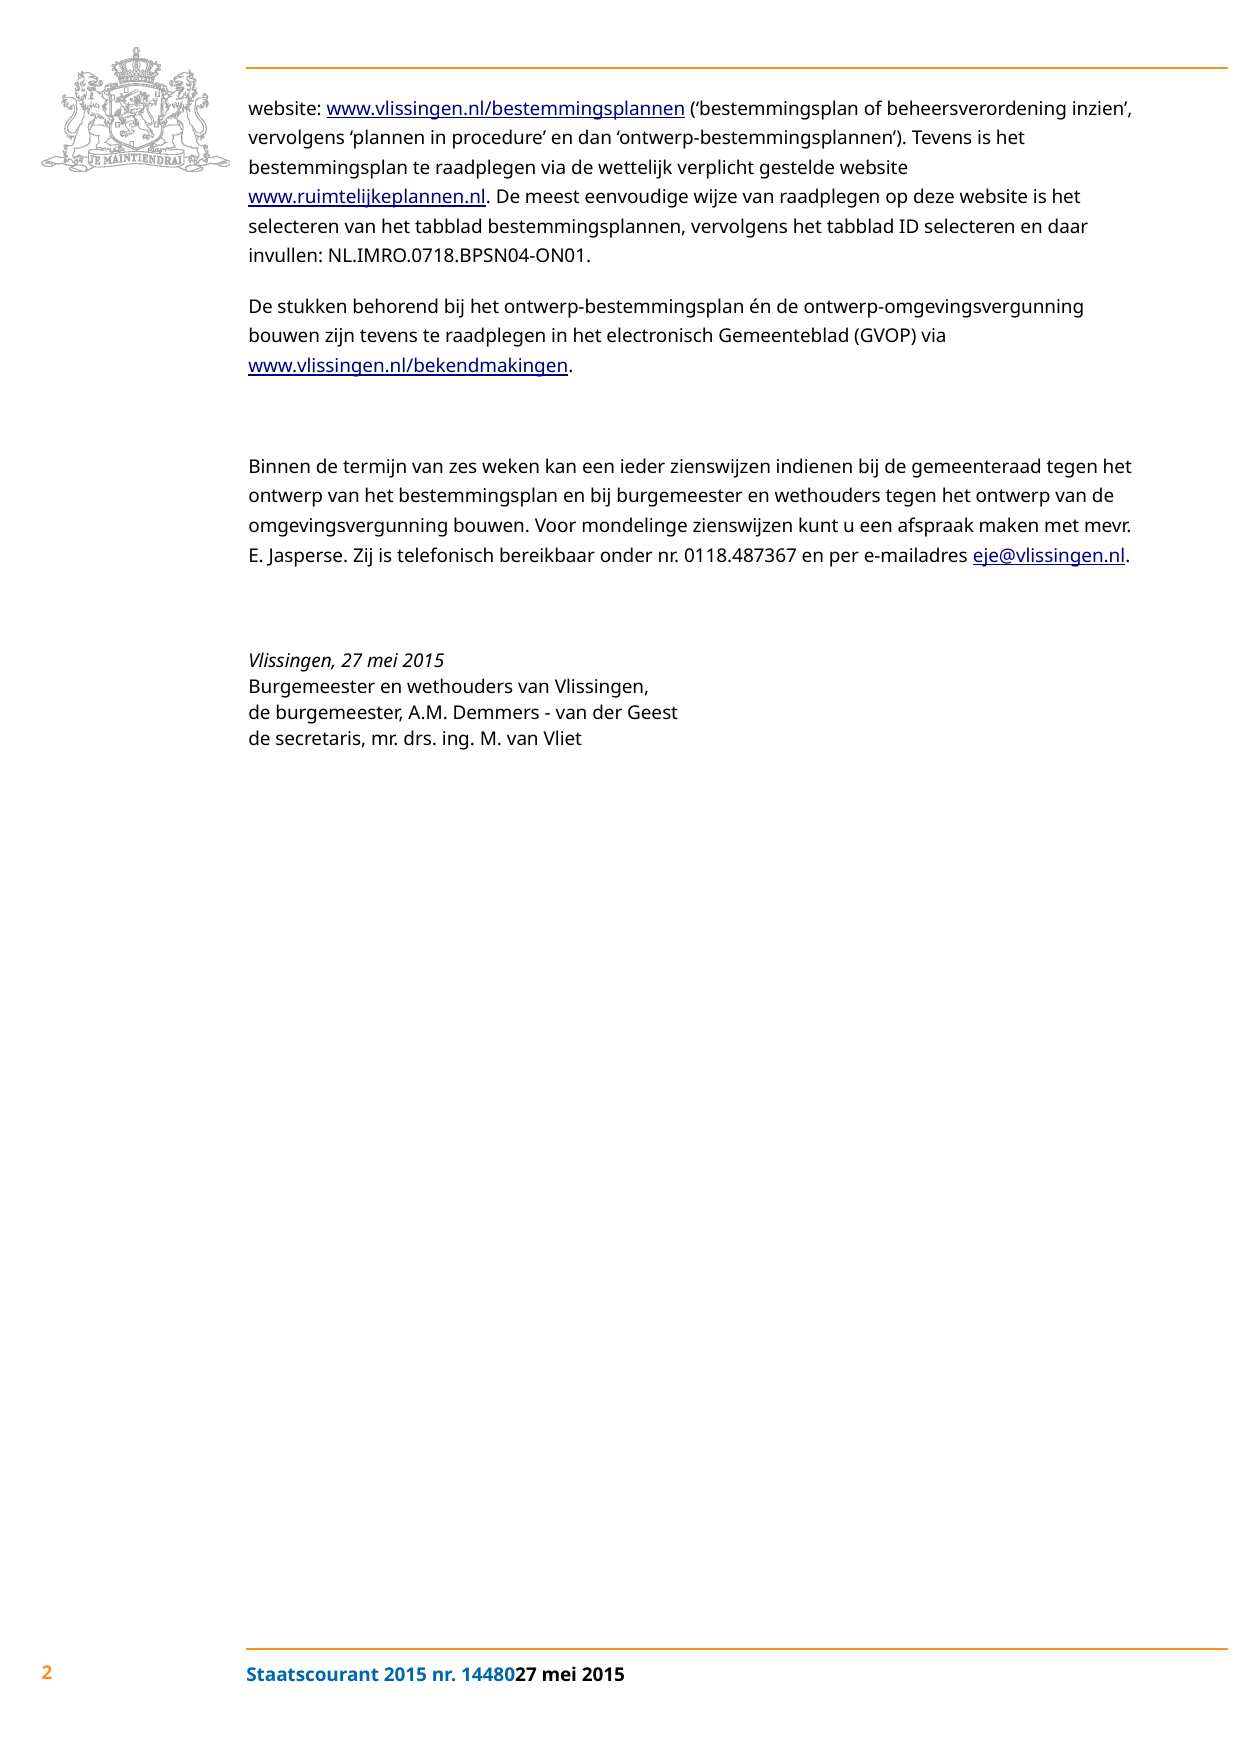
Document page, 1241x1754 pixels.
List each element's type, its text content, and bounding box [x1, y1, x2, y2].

text De stukken behorend bij het ontwerp-bestemmingsplan én de ontwerp-omgevingsvergunning bouwen zijn tevens te raadplegen in het electronisch Gemeenteblad (GVOP) via www.vlissingen.nl/bekendmakingen. [248, 293, 1152, 378]
text Vlissingen, 27 mei 2015 [248, 648, 1152, 673]
text de secretaris, mr. drs. ing. M. van Vliet [248, 725, 1152, 751]
text website: www.vlissingen.nl/bestemmingsplannen (‘bestemmingsplan of beheersverordening inzien’, vervolgens ‘plannen in procedure’ en dan ‘ontwerp-bestemmingsplannen’). Tevens is het bestemmingsplan te raadplegen via de wettelijk verplicht gestelde website www.ruimtelijkeplannen.nl. De meest eenvoudige wijze van raadplegen op deze website is het selecteren van het tabblad bestemmingsplannen, vervolgens het tabblad ID selecteren en daar invullen: NL.IMRO.0718.BPSN04-ON01. [248, 95, 1152, 268]
text Burgemeester en wethouders van Vlissingen, [248, 673, 1152, 699]
text Binnen de termijn van zes weken kan een ieder zienswijzen indienen bij de gemeenteraad tegen het ontwerp van het bestemmingsplan en bij burgemeester en wethouders tegen het ontwerp van de omgevingsvergunning bouwen. Voor mondelinge zienswijzen kunt u een afspraak maken met mevr. E. Jasperse. Zij is telefonisch bereikbaar onder nr. 0118.487367 en per e-mailadres eje@vlissingen.nl. [248, 453, 1152, 568]
picture [41, 47, 231, 172]
text de burgemeester, A.M. Demmers - van der Geest [248, 699, 1152, 725]
